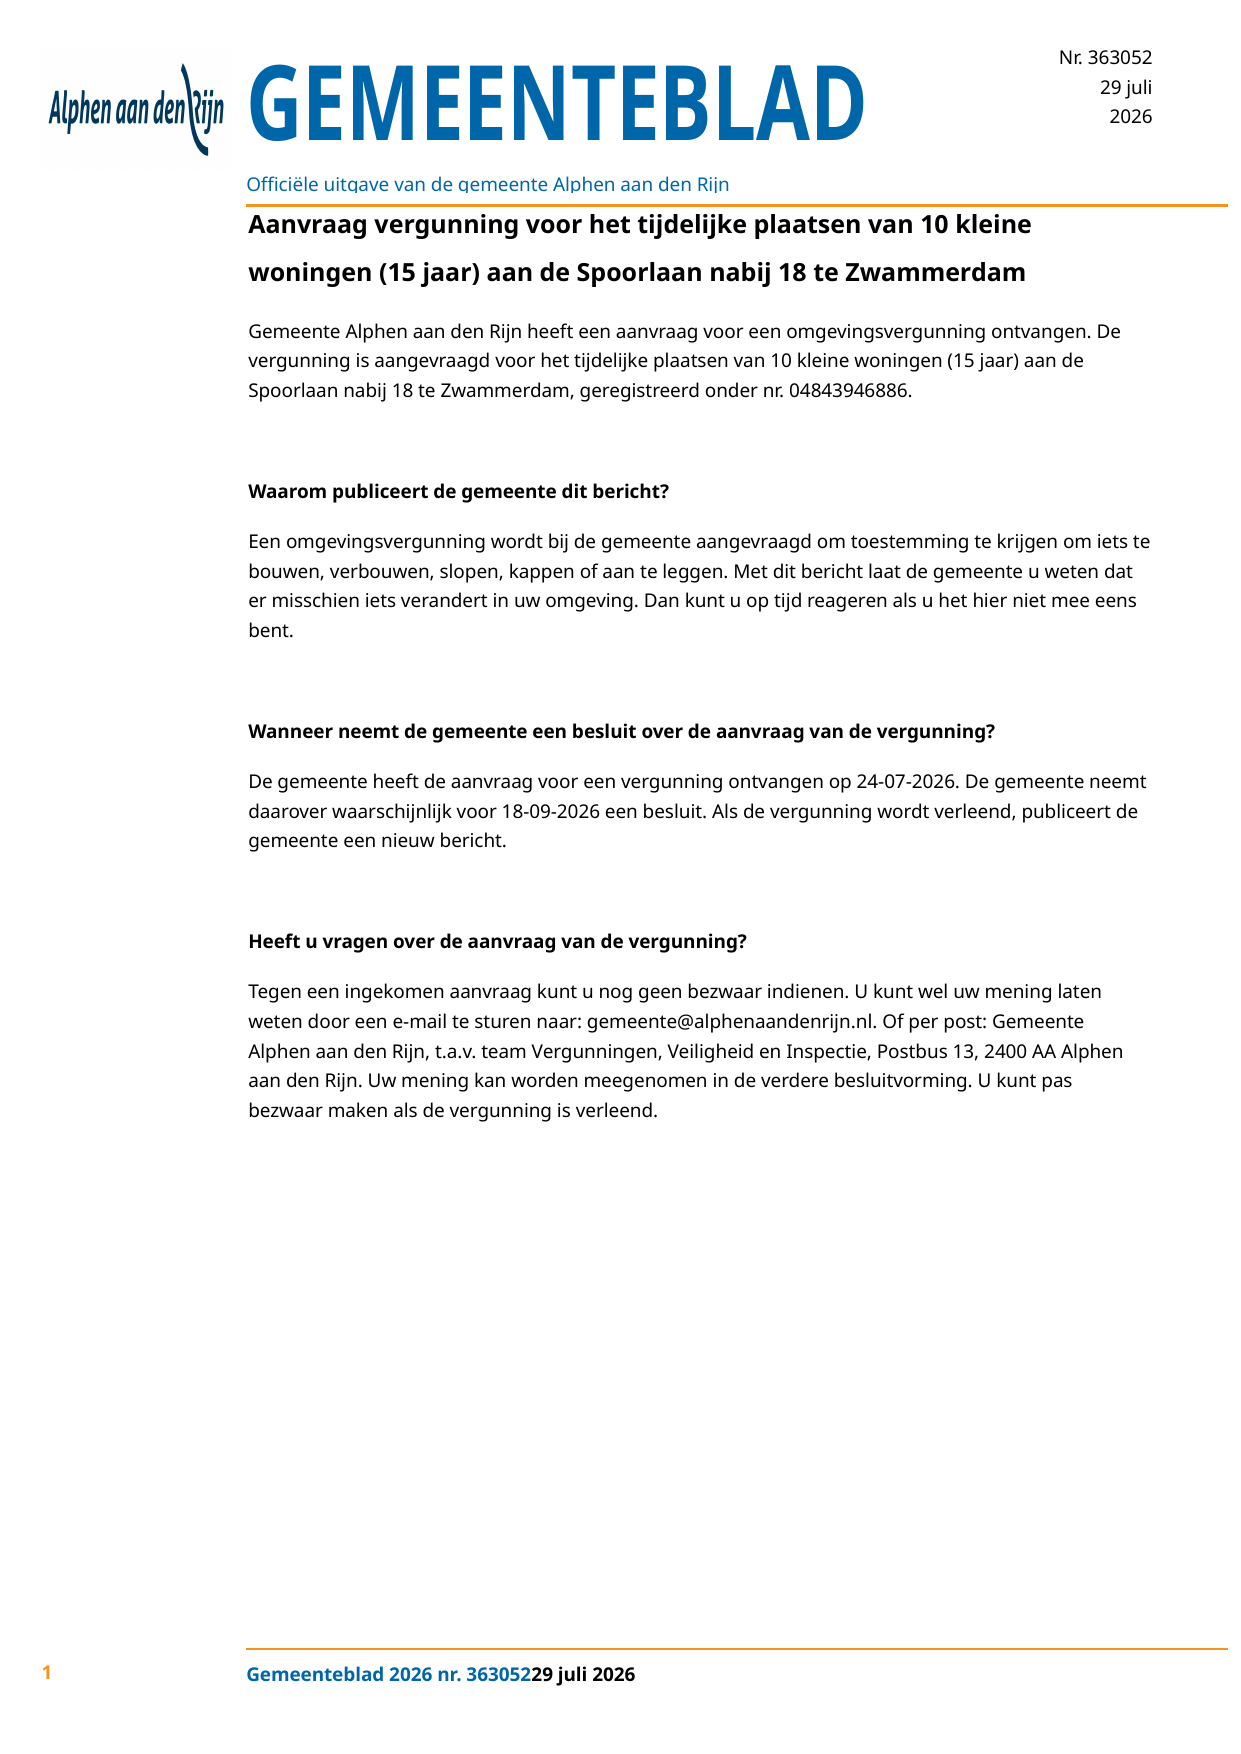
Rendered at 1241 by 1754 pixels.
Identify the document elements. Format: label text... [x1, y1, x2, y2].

text De gemeente heeft de aanvraag voor een vergunning ontvangen op 24-07-2026. De gemeente neemt daarover waarschijnlijk voor 18-09-2026 een besluit. Als de vergunning wordt verleend, publiceert de gemeente een nieuw bericht. [248, 768, 1152, 853]
text Aanvraag vergunning voor het tijdelijke plaatsen van 10 kleine woningen (15 jaar) aan de Spoorlaan nabij 18 te Zwammerdam [248, 207, 1152, 288]
picture [41, 47, 231, 172]
text Waarom publiceert de gemeente dit bericht? [248, 478, 1152, 504]
text Heeft u vragen over de aanvraag van de vergunning? [248, 928, 1152, 954]
text Wanneer neemt de gemeente een besluit over de aanvraag van de vergunning? [248, 718, 1152, 744]
text Gemeente Alphen aan den Rijn heeft een aanvraag voor een omgevingsvergunning ontvangen. De vergunning is aangevraagd voor het tijdelijke plaatsen van 10 kleine woningen (15 jaar) aan de Spoorlaan nabij 18 te Zwammerdam, geregistreerd onder nr. 04843946886. [248, 318, 1152, 403]
text Tegen een ingekomen aanvraag kunt u nog geen bezwaar indienen. U kunt wel uw mening laten weten door een e-mail te sturen naar: gemeente@alphenaandenrijn.nl. Of per post: Gemeente Alphen aan den Rijn, t.a.v. team Vergunningen, Veiligheid en Inspectie, Postbus 13, 2400 AA Alphen aan den Rijn. Uw mening kan worden meegenomen in de verdere besluitvorming. U kunt pas bezwaar maken als de vergunning is verleend. [248, 979, 1152, 1123]
text Een omgevingsvergunning wordt bij de gemeente aangevraagd om toestemming te krijgen om iets te bouwen, verbouwen, slopen, kappen of aan te leggen. Met dit bericht laat de gemeente u weten dat er misschien iets verandert in uw omgeving. Dan kunt u op tijd reageren als u het hier niet mee eens bent. [248, 528, 1152, 643]
